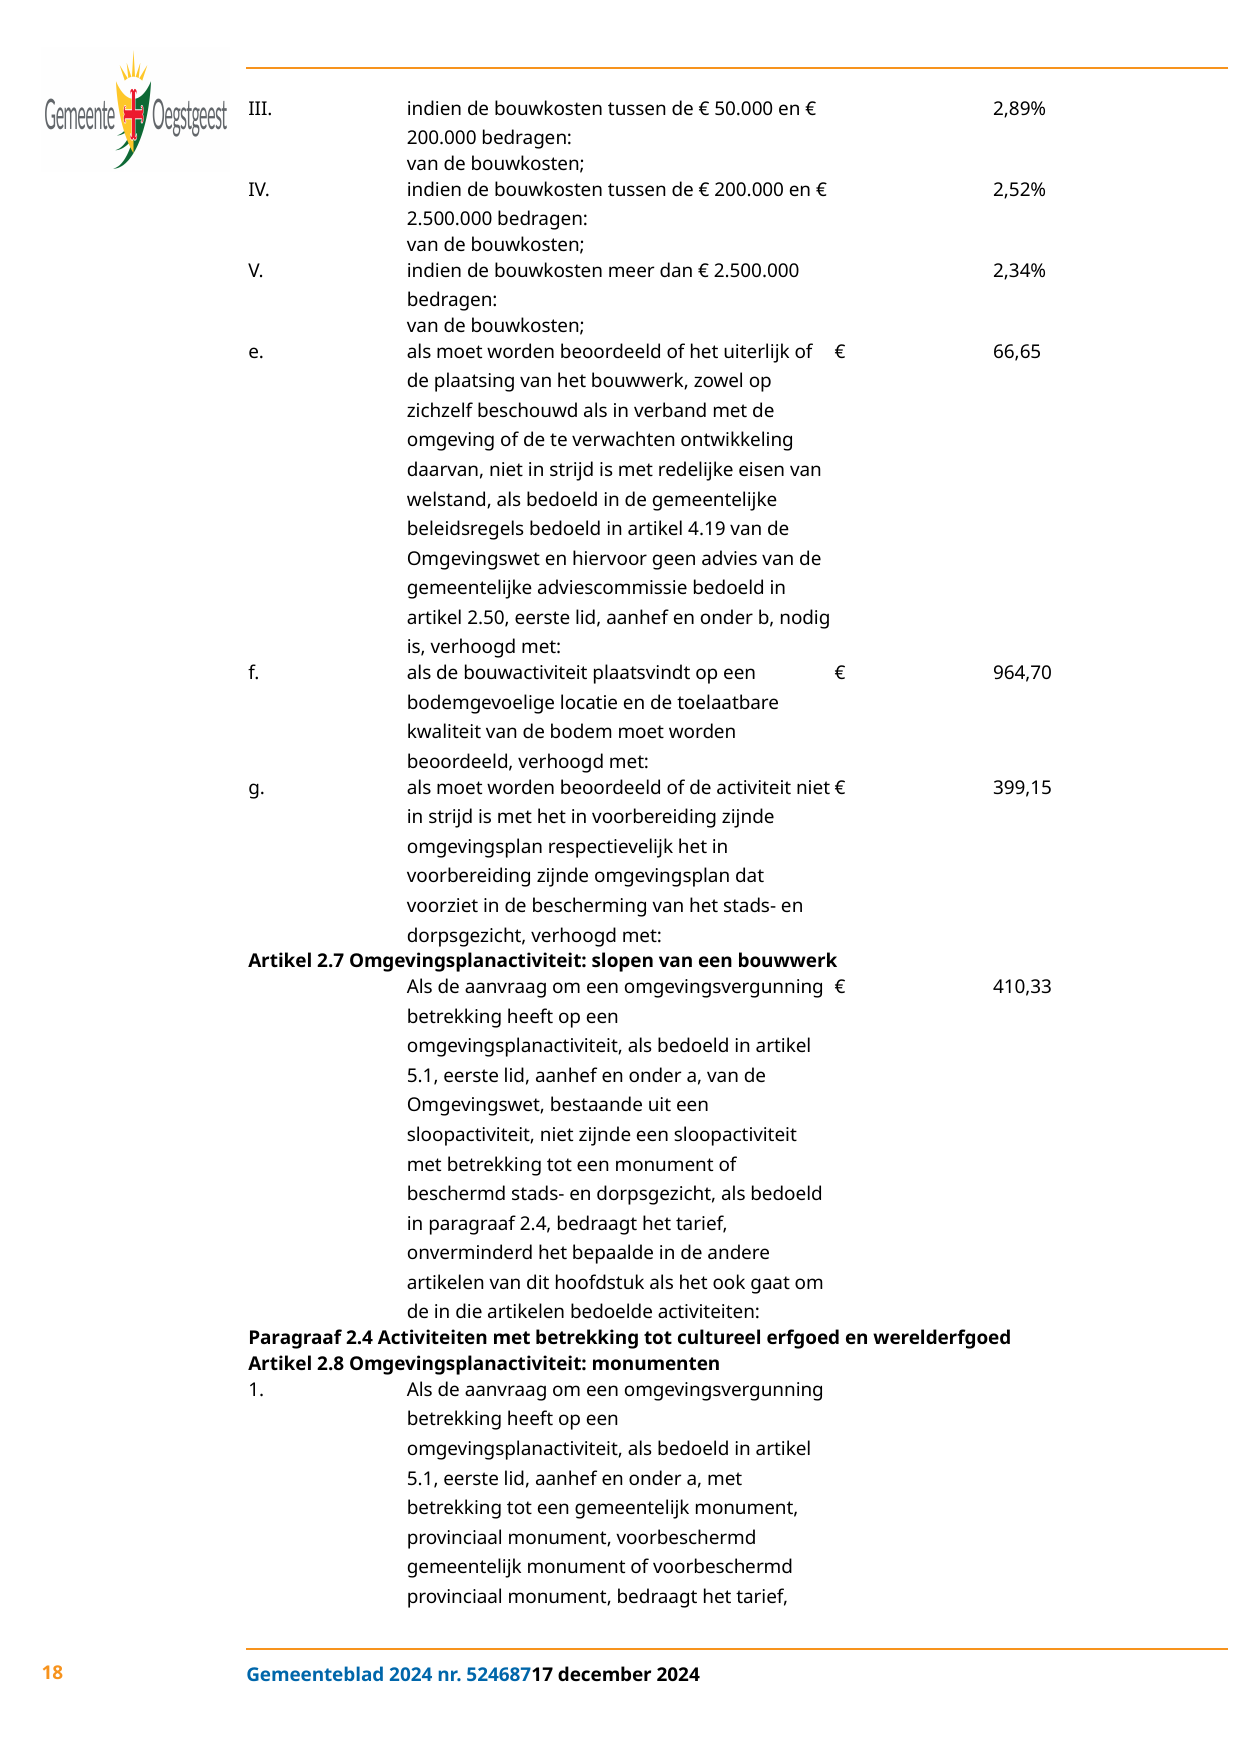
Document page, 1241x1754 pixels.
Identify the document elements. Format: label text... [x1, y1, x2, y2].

table_cell € [834, 338, 993, 659]
table_cell [834, 176, 993, 231]
table_cell [834, 231, 993, 257]
table_cell € [834, 774, 993, 948]
table_cell [993, 1376, 1152, 1609]
table_cell [834, 1376, 993, 1609]
table_cell als moet worden beoordeeld of de activiteit niet in strijd is met het in voorbereiding zijnde omgevingsplan respectievelijk het in voorbereiding zijnde omgevingsplan dat voorziet in de bescherming van het stads- en dorpsgezicht, verhoogd met: [407, 774, 834, 948]
table_cell [248, 973, 407, 1324]
table_cell Als de aanvraag om een omgevingsvergunning betrekking heeft op een omgevingsplanactiviteit, als bedoeld in artikel 5.1, eerste lid, aanhef en onder a, met betrekking tot een gemeentelijk monument, provinciaal monument, voorbeschermd gemeentelijk monument of voorbeschermd provinciaal monument, bedraagt het tarief, [407, 1376, 834, 1609]
table_cell € [834, 660, 993, 774]
table_cell [248, 150, 407, 176]
table_cell [993, 231, 1152, 257]
table_cell 2,89% [993, 95, 1152, 150]
table_cell IV. [248, 176, 407, 231]
table_cell [248, 312, 407, 338]
table_cell van de bouwkosten; [407, 231, 834, 257]
table_cell 2,52% [993, 176, 1152, 231]
table_cell V. [248, 257, 407, 312]
table_cell [248, 231, 407, 257]
table_cell 399,15 [993, 774, 1152, 948]
table_cell [834, 257, 993, 312]
table_cell 964,70 [993, 660, 1152, 774]
table_cell als de bouwactiviteit plaatsvindt op een bodemgevoelige locatie en de toelaatbare kwaliteit van de bodem moet worden beoordeeld, verhoogd met: [407, 660, 834, 774]
table_cell 410,33 [993, 973, 1152, 1324]
table_cell f. [248, 660, 407, 774]
table_cell indien de bouwkosten tussen de € 200.000 en € 2.500.000 bedragen: [407, 176, 834, 231]
table_cell indien de bouwkosten meer dan € 2.500.000 bedragen: [407, 257, 834, 312]
table_cell [993, 150, 1152, 176]
table_cell [834, 95, 993, 150]
table_cell e. [248, 338, 407, 659]
table_cell als moet worden beoordeeld of het uiterlijk of de plaatsing van het bouwwerk, zowel op zichzelf beschouwd als in verband met de omgeving of de te verwachten ontwikkeling daarvan, niet in strijd is met redelijke eisen van welstand, als bedoeld in de gemeentelijke beleidsregels bedoeld in artikel 4.19 van de Omgevingswet en hiervoor geen advies van de gemeentelijke adviescommissie bedoeld in artikel 2.50, eerste lid, aanhef en onder b, nodig is, verhoogd met: [407, 338, 834, 659]
table_cell indien de bouwkosten tussen de € 50.000 en € 200.000 bedragen: [407, 95, 834, 150]
table_cell 1. [248, 1376, 407, 1609]
table_cell Artikel 2.7 Omgevingsplanactiviteit: slopen van een bouwwerk [248, 948, 1152, 973]
table_cell g. [248, 774, 407, 948]
table_cell Artikel 2.8 Omgevingsplanactiviteit: monumenten [248, 1350, 1152, 1376]
table_cell van de bouwkosten; [407, 150, 834, 176]
table_cell [834, 312, 993, 338]
table_cell [834, 150, 993, 176]
table_cell Als de aanvraag om een omgevingsvergunning betrekking heeft op een omgevingsplanactiviteit, als bedoeld in artikel 5.1, eerste lid, aanhef en onder a, van de Omgevingswet, bestaande uit een sloopactiviteit, niet zijnde een sloopactiviteit met betrekking tot een monument of beschermd stads- en dorpsgezicht, als bedoeld in paragraaf 2.4, bedraagt het tarief, onverminderd het bepaalde in de andere artikelen van dit hoofdstuk als het ook gaat om de in die artikelen bedoelde activiteiten: [407, 973, 834, 1324]
table_cell III. [248, 95, 407, 150]
table_cell Paragraaf 2.4 Activiteiten met betrekking tot cultureel erfgoed en werelderfgoed [248, 1325, 1152, 1350]
picture [41, 47, 231, 172]
table_cell 66,65 [993, 338, 1152, 659]
table_cell van de bouwkosten; [407, 312, 834, 338]
table_cell [993, 312, 1152, 338]
table_cell 2,34% [993, 257, 1152, 312]
table_cell € [834, 973, 993, 1324]
